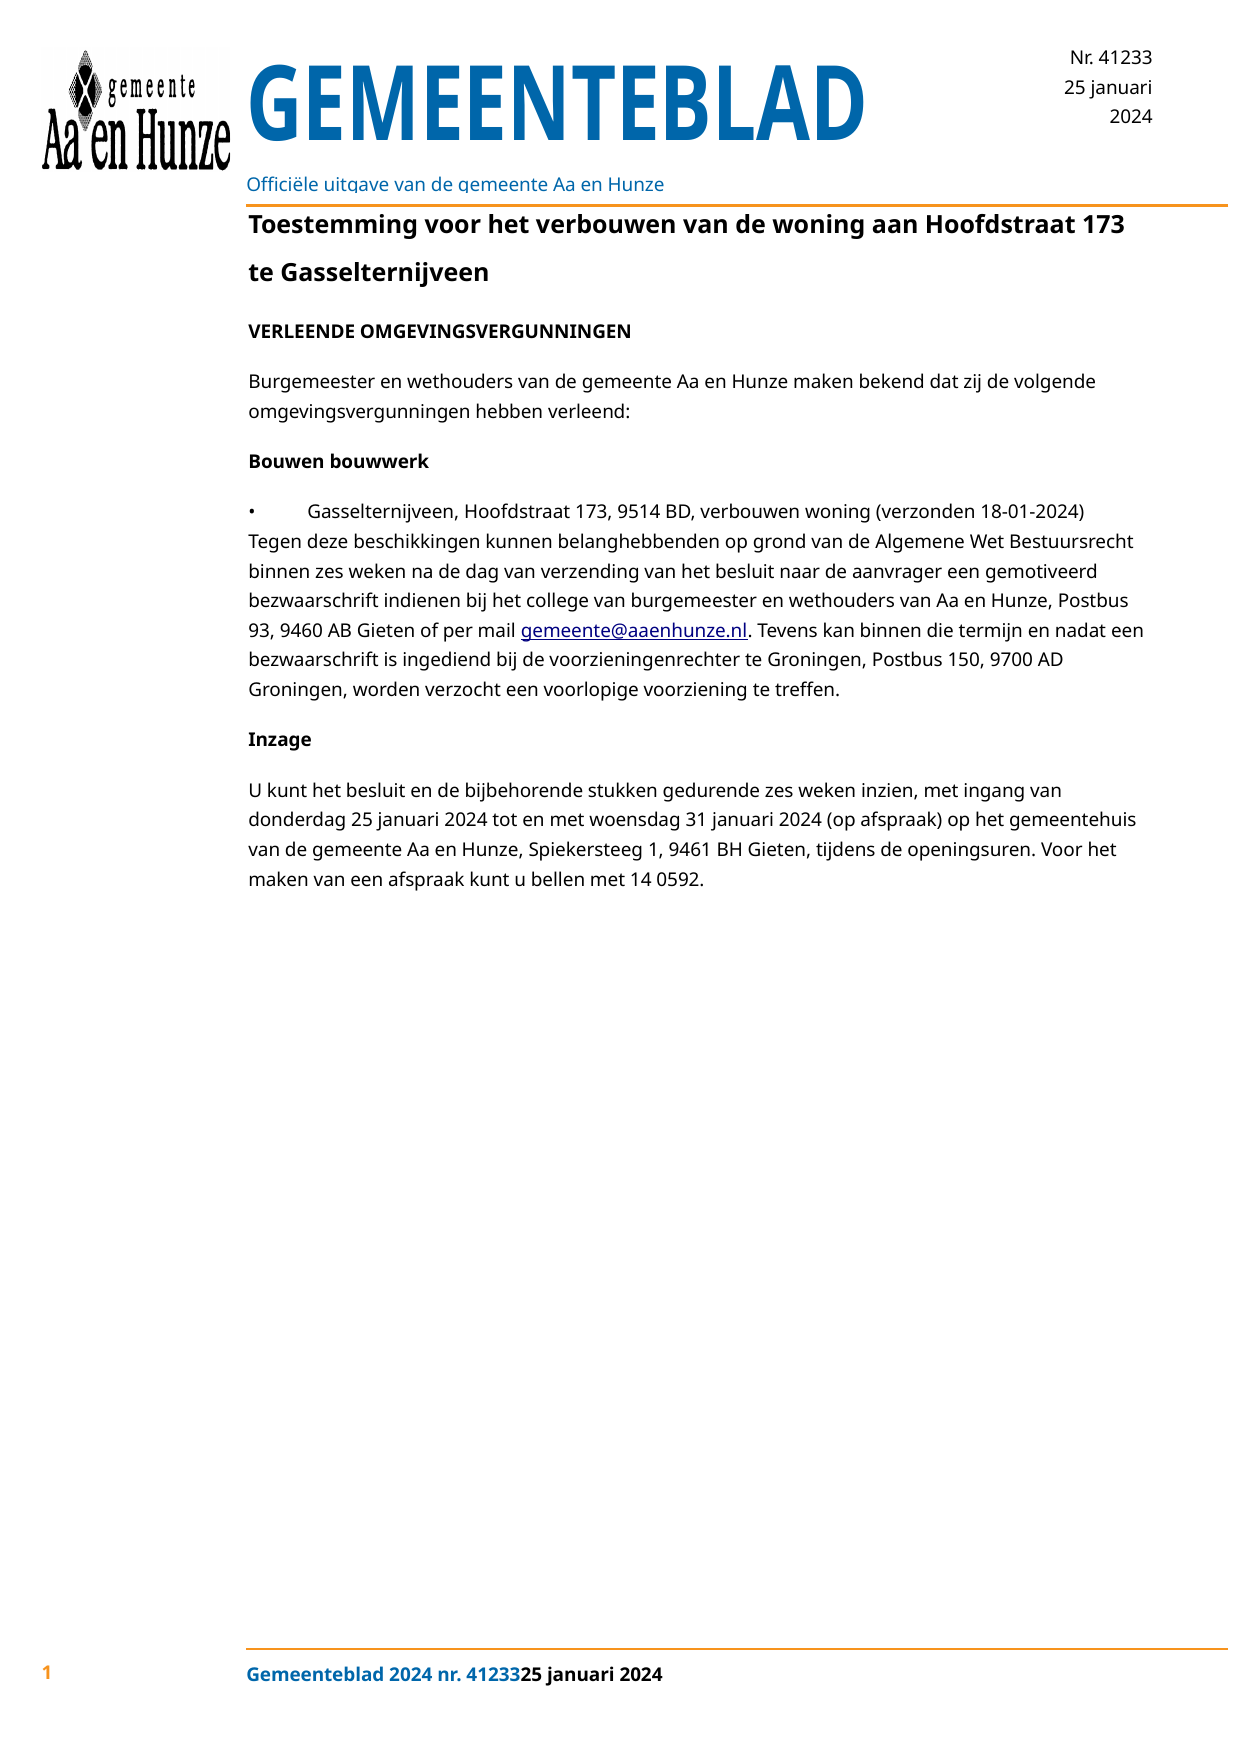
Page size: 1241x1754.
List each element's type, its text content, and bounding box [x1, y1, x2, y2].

text VERLEENDE OMGEVINGSVERGUNNINGEN [248, 318, 1152, 344]
text Toestemming voor het verbouwen van de woning aan Hoofdstraat 173 te Gasselternijveen [248, 207, 1152, 288]
text Burgemeester en wethouders van de gemeente Aa en Hunze maken bekend dat zij de volgende omgevingsvergunningen hebben verleend: [248, 368, 1152, 424]
text U kunt het besluit en de bijbehorende stukken gedurende zes weken inzien, met ingang van donderdag 25 januari 2024 tot en met woensdag 31 januari 2024 (op afspraak) op het gemeentehuis van de gemeente Aa en Hunze, Spiekersteeg 1, 9461 BH Gieten, tijdens de openingsuren. Voor het maken van een afspraak kunt u bellen met 14 0592. [248, 777, 1152, 892]
text Inzage [248, 727, 1152, 752]
picture [41, 47, 231, 172]
list Gasselternijveen, Hoofdstraat 173, 9514 BD, verbouwen woning (verzonden 18-01-2024) [248, 499, 1152, 524]
text Tegen deze beschikkingen kunnen belanghebbenden op grond van de Algemene Wet Bestuursrecht binnen zes weken na de dag van verzending van het besluit naar de aanvrager een gemotiveerd bezwaarschrift indienen bij het college van burgemeester en wethouders van Aa en Hunze, Postbus 93, 9460 AB Gieten of per mail gemeente@aaenhunze.nl. Tevens kan binnen die termijn en nadat een bezwaarschrift is ingediend bij de voorzieningenrechter te Groningen, Postbus 150, 9700 AD Groningen, worden verzocht een voorlopige voorziening te treffen. [248, 528, 1152, 702]
text Bouwen bouwwerk [248, 448, 1152, 474]
